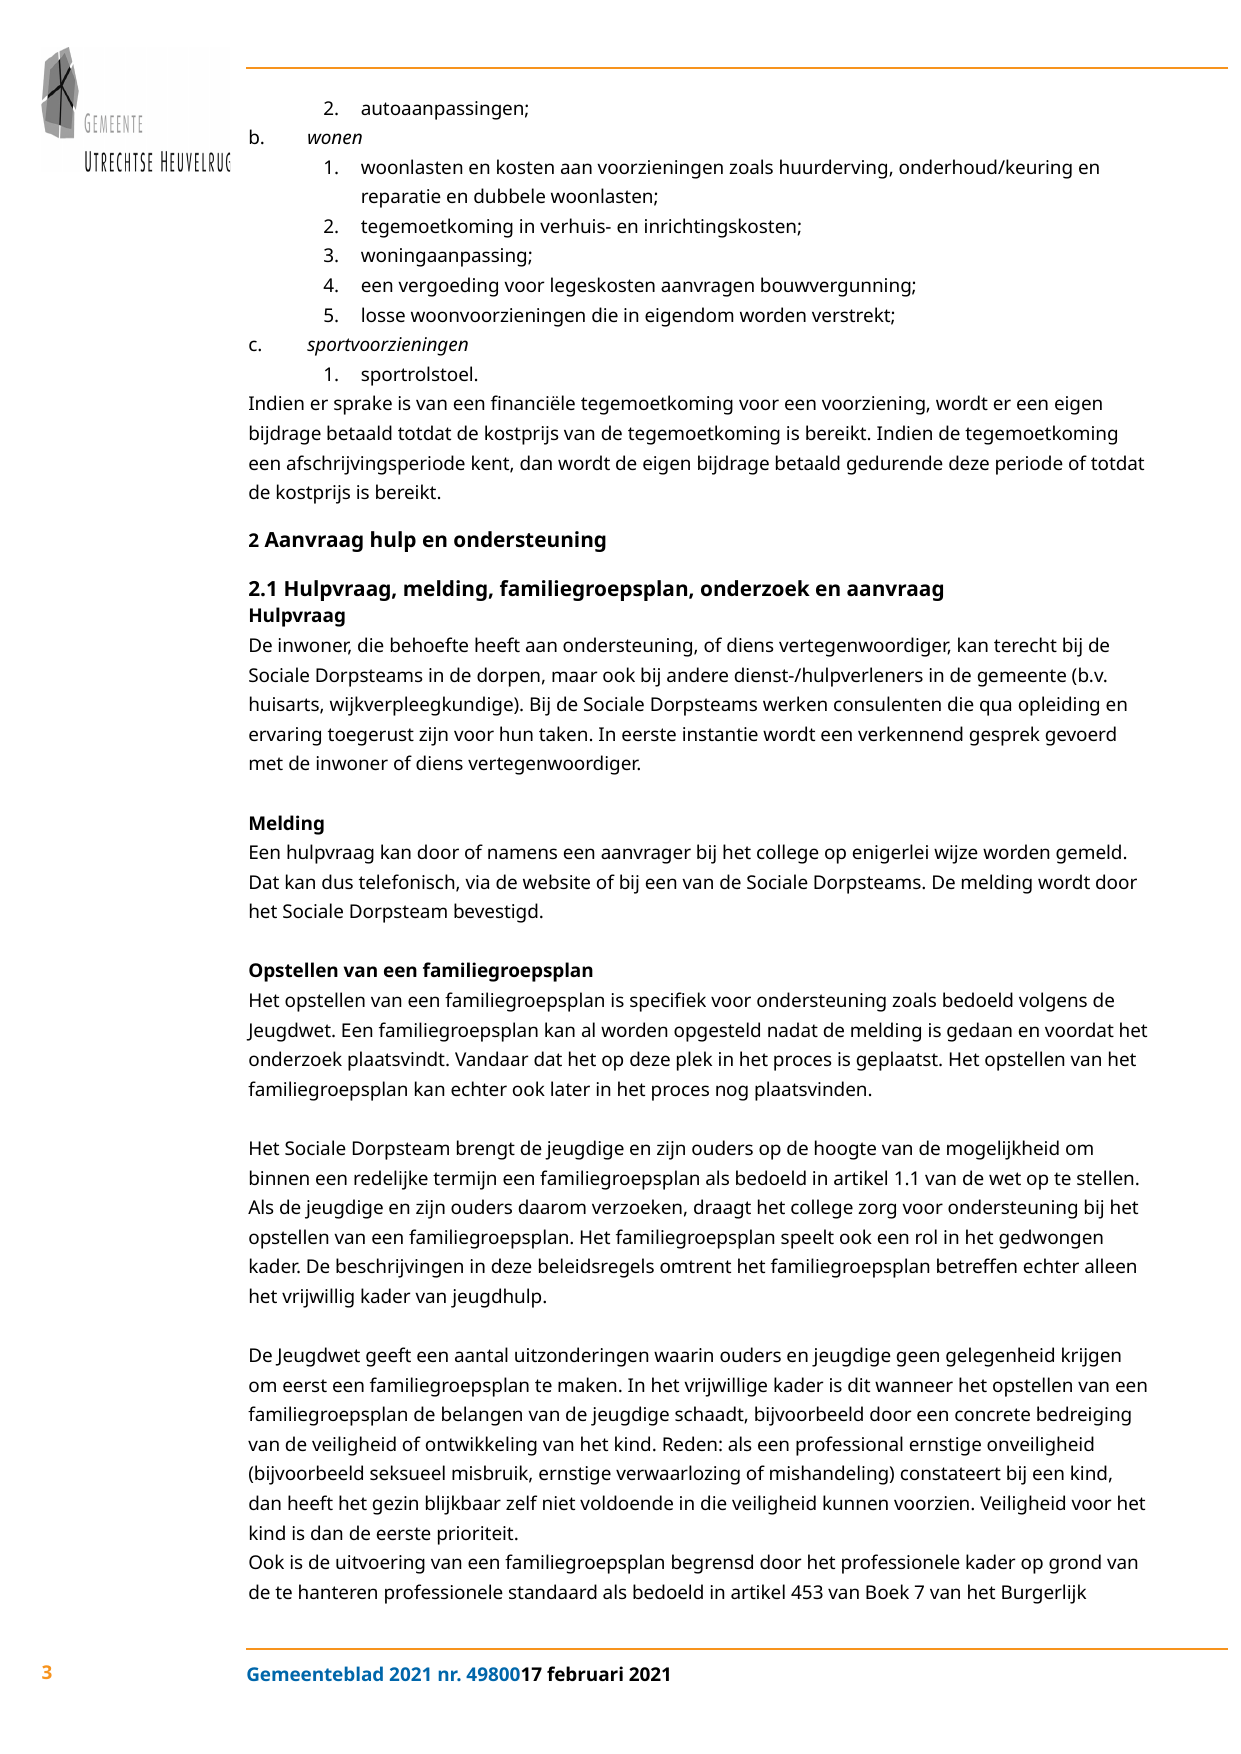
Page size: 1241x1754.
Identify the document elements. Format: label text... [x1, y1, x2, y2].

text Het opstellen van een familiegroepsplan is specifiek voor ondersteuning zoals bedoeld volgens de Jeugdwet. Een familiegroepsplan kan al worden opgesteld nadat de melding is gedaan en voordat het onderzoek plaatsvindt. Vandaar dat het op deze plek in het proces is geplaatst. Het opstellen van het familiegroepsplan kan echter ook later in het proces nog plaatsvinden. [248, 987, 1152, 1102]
text Een hulpvraag kan door of namens een aanvrager bij het college op enigerlei wijze worden gemeld. Dat kan dus telefonisch, via de website of bij een van de Sociale Dorpsteams. De melding wordt door het Sociale Dorpsteam bevestigd. [248, 839, 1152, 924]
list een vergoeding voor legeskosten aanvragen bouwvergunning; [323, 272, 1152, 298]
list woonlasten en kosten aan voorzieningen zoals huurderving, onderhoud/keuring en reparatie en dubbele woonlasten; [323, 154, 1152, 209]
list losse woonvoorzieningen die in eigendom worden verstrekt; [323, 302, 1152, 328]
text Indien er sprake is van een financiële tegemoetkoming voor een voorziening, wordt er een eigen bijdrage betaald totdat de kostprijs van de tegemoetkoming is bereikt. Indien de tegemoetkoming een afschrijvingsperiode kent, dan wordt de eigen bijdrage betaald gedurende deze periode of totdat de kostprijs is bereikt. [248, 391, 1152, 505]
text 2.1 Hulpvraag, melding, familiegroepsplan, onderzoek en aanvraag [248, 574, 1152, 603]
text 2 Aanvraag hulp en ondersteuning [248, 525, 1152, 553]
picture [41, 47, 231, 172]
list wonen [248, 124, 1152, 150]
list autoaanpassingen; [323, 95, 1152, 121]
text Hulpvraag [248, 603, 1152, 628]
list woningaanpassing; [323, 243, 1152, 268]
text Het Sociale Dorpsteam brengt de jeugdige en zijn ouders op de hoogte van de mogelijkheid om binnen een redelijke termijn een familiegroepsplan als bedoeld in artikel 1.1 van de wet op te stellen. Als de jeugdige en zijn ouders daarom verzoeken, draagt het college zorg voor ondersteuning bij het opstellen van een familiegroepsplan. Het familiegroepsplan speelt ook een rol in het gedwongen kader. De beschrijvingen in deze beleidsregels omtrent het familiegroepsplan betreffen echter alleen het vrijwillig kader van jeugdhulp. [248, 1135, 1152, 1309]
list sportvoorzieningen [248, 331, 1152, 357]
list sportrolstoel. [323, 361, 1152, 387]
list tegemoetkoming in verhuis- en inrichtingskosten; [323, 213, 1152, 239]
text Ook is de uitvoering van een familiegroepsplan begrensd door het professionele kader op grond van de te hanteren professionele standaard als bedoeld in artikel 453 van Boek 7 van het Burgerlijk [248, 1549, 1152, 1605]
text Melding [248, 810, 1152, 836]
text De inwoner, die behoefte heeft aan ondersteuning, of diens vertegenwoordiger, kan terecht bij de Sociale Dorpsteams in de dorpen, maar ook bij andere dienst-/hulpverleners in de gemeente (b.v. huisarts, wijkverpleegkundige). Bij de Sociale Dorpsteams werken consulenten die qua opleiding en ervaring toegerust zijn voor hun taken. In eerste instantie wordt een verkennend gesprek gevoerd met de inwoner of diens vertegenwoordiger. [248, 632, 1152, 776]
text De Jeugdwet geeft een aantal uitzonderingen waarin ouders en jeugdige geen gelegenheid krijgen om eerst een familiegroepsplan te maken. In het vrijwillige kader is dit wanneer het opstellen van een familiegroepsplan de belangen van de jeugdige schaadt, bijvoorbeeld door een concrete bedreiging van de veiligheid of ontwikkeling van het kind. Reden: als een professional ernstige onveiligheid (bijvoorbeeld seksueel misbruik, ernstige verwaarlozing of mishandeling) constateert bij een kind, dan heeft het gezin blijkbaar zelf niet voldoende in die veiligheid kunnen voorzien. Veiligheid voor het kind is dan de eerste prioriteit. [248, 1342, 1152, 1546]
text Opstellen van een familiegroepsplan [248, 958, 1152, 983]
